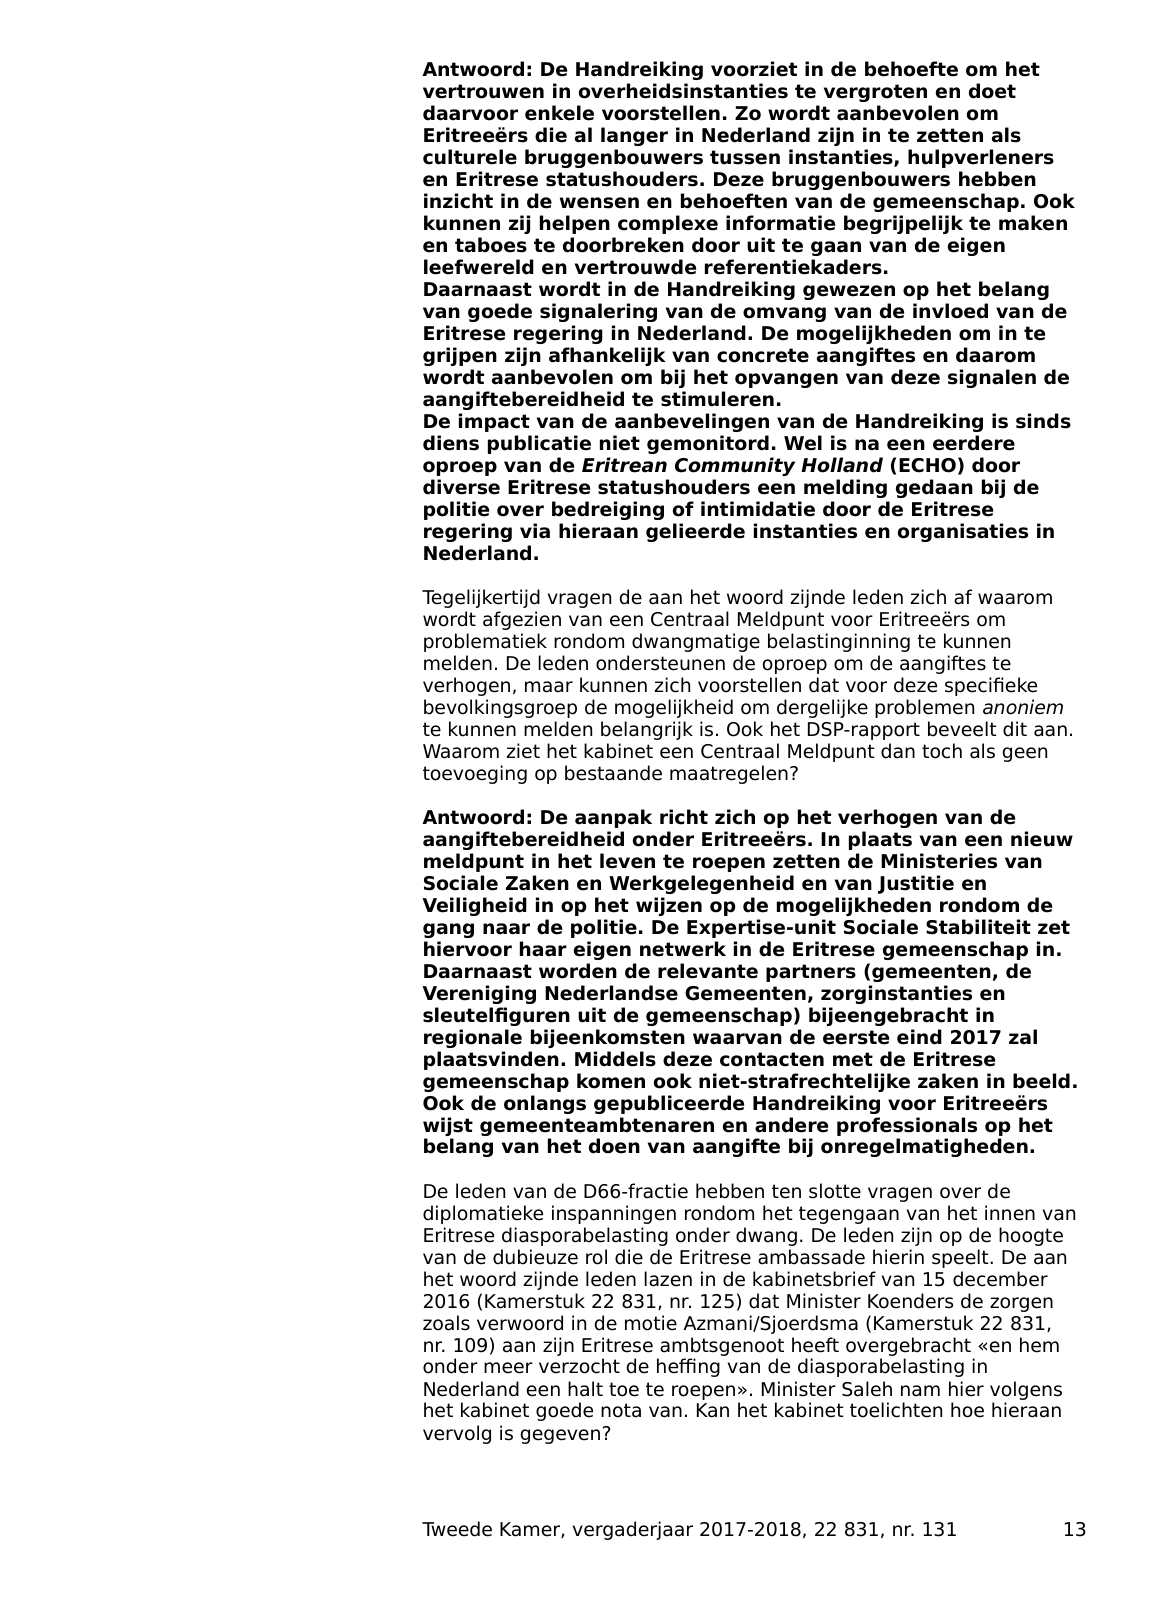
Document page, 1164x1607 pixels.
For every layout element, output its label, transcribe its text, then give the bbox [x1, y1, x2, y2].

text Antwoord: De aanpak richt zich op het verhogen van de aangiftebereidheid onder Eritreeërs. In plaats van een nieuw meldpunt in het leven te roepen zetten de Ministeries van Sociale Zaken en Werkgelegenheid en van Justitie en Veiligheid in op het wijzen op de mogelijkheden rondom de gang naar de politie. De Expertise-unit Sociale Stabiliteit zet hiervoor haar eigen netwerk in de Eritrese gemeenschap in. Daarnaast worden de relevante partners (gemeenten, de Vereniging Nederlandse Gemeenten, zorginstanties en sleutelfiguren uit de gemeenschap) bijeengebracht in regionale bijeenkomsten waarvan de eerste eind 2017 zal plaatsvinden. Middels deze contacten met de Eritrese gemeenschap komen ook niet-strafrechtelijke zaken in beeld. Ook de onlangs gepubliceerde Handreiking voor Eritreeërs wijst gemeenteambtenaren en andere professionals op het belang van het doen van aangifte bij onregelmatigheden. [422, 807, 1087, 1158]
text De leden van de D66-fractie hebben ten slotte vragen over de diplomatieke inspanningen rondom het tegengaan van het innen van Eritrese diasporabelasting onder dwang. De leden zijn op de hoogte van de dubieuze rol die de Eritrese ambassade hierin speelt. De aan het woord zijnde leden lazen in de kabinetsbrief van 15 december 2016 (Kamerstuk 22 831, nr. 125) dat Minister Koenders de zorgen zoals verwoord in de motie Azmani/Sjoerdsma (Kamerstuk 22 831, nr. 109) aan zijn Eritrese ambtsgenoot heeft overgebracht «en hem onder meer verzocht de heffing van de diasporabelasting in Nederland een halt toe te roepen». Minister Saleh nam hier volgens het kabinet goede nota van. Kan het kabinet toelichten hoe hieraan vervolg is gegeven? [422, 1181, 1087, 1444]
text Tegelijkertijd vragen de aan het woord zijnde leden zich af waarom wordt afgezien van een Centraal Meldpunt voor Eritreeërs om problematiek rondom dwangmatige belastinginning te kunnen melden. De leden ondersteunen de oproep om de aangiftes te verhogen, maar kunnen zich voorstellen dat voor deze specifieke bevolkingsgroep de mogelijkheid om dergelijke problemen anoniem te kunnen melden belangrijk is. Ook het DSP-rapport beveelt dit aan. Waarom ziet het kabinet een Centraal Meldpunt dan toch als geen toevoeging op bestaande maatregelen? [422, 587, 1087, 784]
text Daarnaast wordt in de Handreiking gewezen op het belang van goede signalering van de omvang van de invloed van de Eritrese regering in Nederland. De mogelijkheden om in te grijpen zijn afhankelijk van concrete aangiftes en daarom wordt aanbevolen om bij het opvangen van deze signalen de aangiftebereidheid te stimuleren. [422, 279, 1087, 411]
text De impact van de aanbevelingen van de Handreiking is sinds diens publicatie niet gemonitord. Wel is na een eerdere oproep van de Eritrean Community Holland (ECHO) door diverse Eritrese statushouders een melding gedaan bij de politie over bedreiging of intimidatie door de Eritrese regering via hieraan gelieerde instanties en organisaties in Nederland. [422, 411, 1087, 564]
text Antwoord: De Handreiking voorziet in de behoefte om het vertrouwen in overheidsinstanties te vergroten en doet daarvoor enkele voorstellen. Zo wordt aanbevolen om Eritreeërs die al langer in Nederland zijn in te zetten als culturele bruggenbouwers tussen instanties, hulpverleners en Eritrese statushouders. Deze bruggenbouwers hebben inzicht in de wensen en behoeften van de gemeenschap. Ook kunnen zij helpen complexe informatie begrijpelijk te maken en taboes te doorbreken door uit te gaan van de eigen leefwereld en vertrouwde referentiekaders. [422, 59, 1087, 279]
